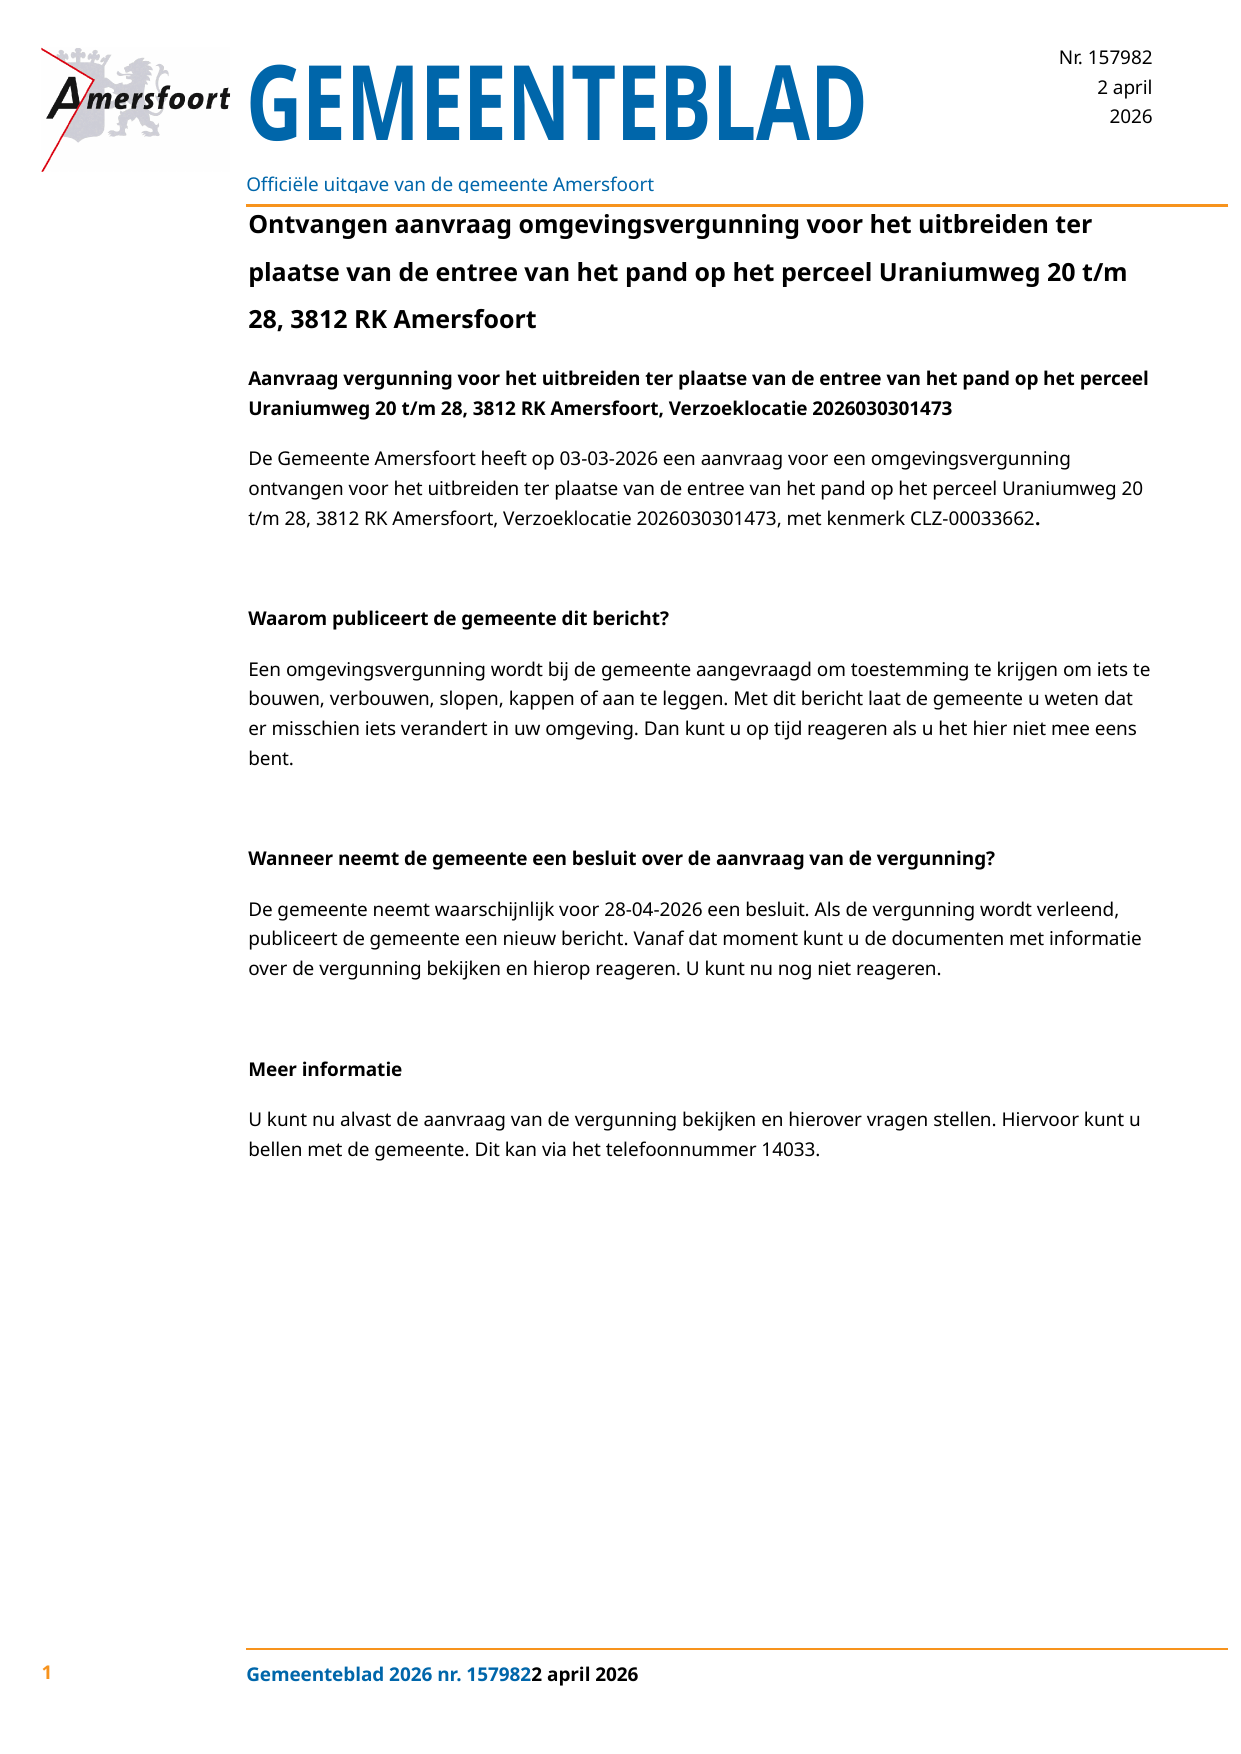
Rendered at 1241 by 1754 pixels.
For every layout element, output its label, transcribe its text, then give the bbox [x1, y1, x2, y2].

text De Gemeente Amersfoort heeft op 03-03-2026 een aanvraag voor een omgevingsvergunning ontvangen voor het uitbreiden ter plaatse van de entree van het pand op het perceel Uraniumweg 20 t/m 28, 3812 RK Amersfoort, Verzoeklocatie 2026030301473, met kenmerk CLZ-00033662. [248, 446, 1152, 530]
text Een omgevingsvergunning wordt bij de gemeente aangevraagd om toestemming te krijgen om iets te bouwen, verbouwen, slopen, kappen of aan te leggen. Met dit bericht laat de gemeente u weten dat er misschien iets verandert in uw omgeving. Dan kunt u op tijd reageren als u het hier niet mee eens bent. [248, 656, 1152, 770]
picture [41, 47, 231, 172]
text De gemeente neemt waarschijnlijk voor 28-04-2026 een besluit. Als de vergunning wordt verleend, publiceert de gemeente een nieuw bericht. Vanaf dat moment kunt u de documenten met informatie over de vergunning bekijken en hierop reageren. U kunt nu nog niet reageren. [248, 896, 1152, 981]
text Meer informatie [248, 1056, 1152, 1082]
text Waarom publiceert de gemeente dit bericht? [248, 606, 1152, 631]
text Aanvraag vergunning voor het uitbreiden ter plaatse van de entree van het pand op het perceel Uraniumweg 20 t/m 28, 3812 RK Amersfoort, Verzoeklocatie 2026030301473 [248, 366, 1152, 421]
text Wanneer neemt de gemeente een besluit over de aanvraag van de vergunning? [248, 846, 1152, 871]
text Ontvangen aanvraag omgevingsvergunning voor het uitbreiden ter plaatse van de entree van het pand op het perceel Uraniumweg 20 t/m 28, 3812 RK Amersfoort [248, 207, 1152, 336]
text U kunt nu alvast de aanvraag van de vergunning bekijken en hierover vragen stellen. Hiervoor kunt u bellen met de gemeente. Dit kan via het telefoonnummer 14033. [248, 1106, 1152, 1162]
